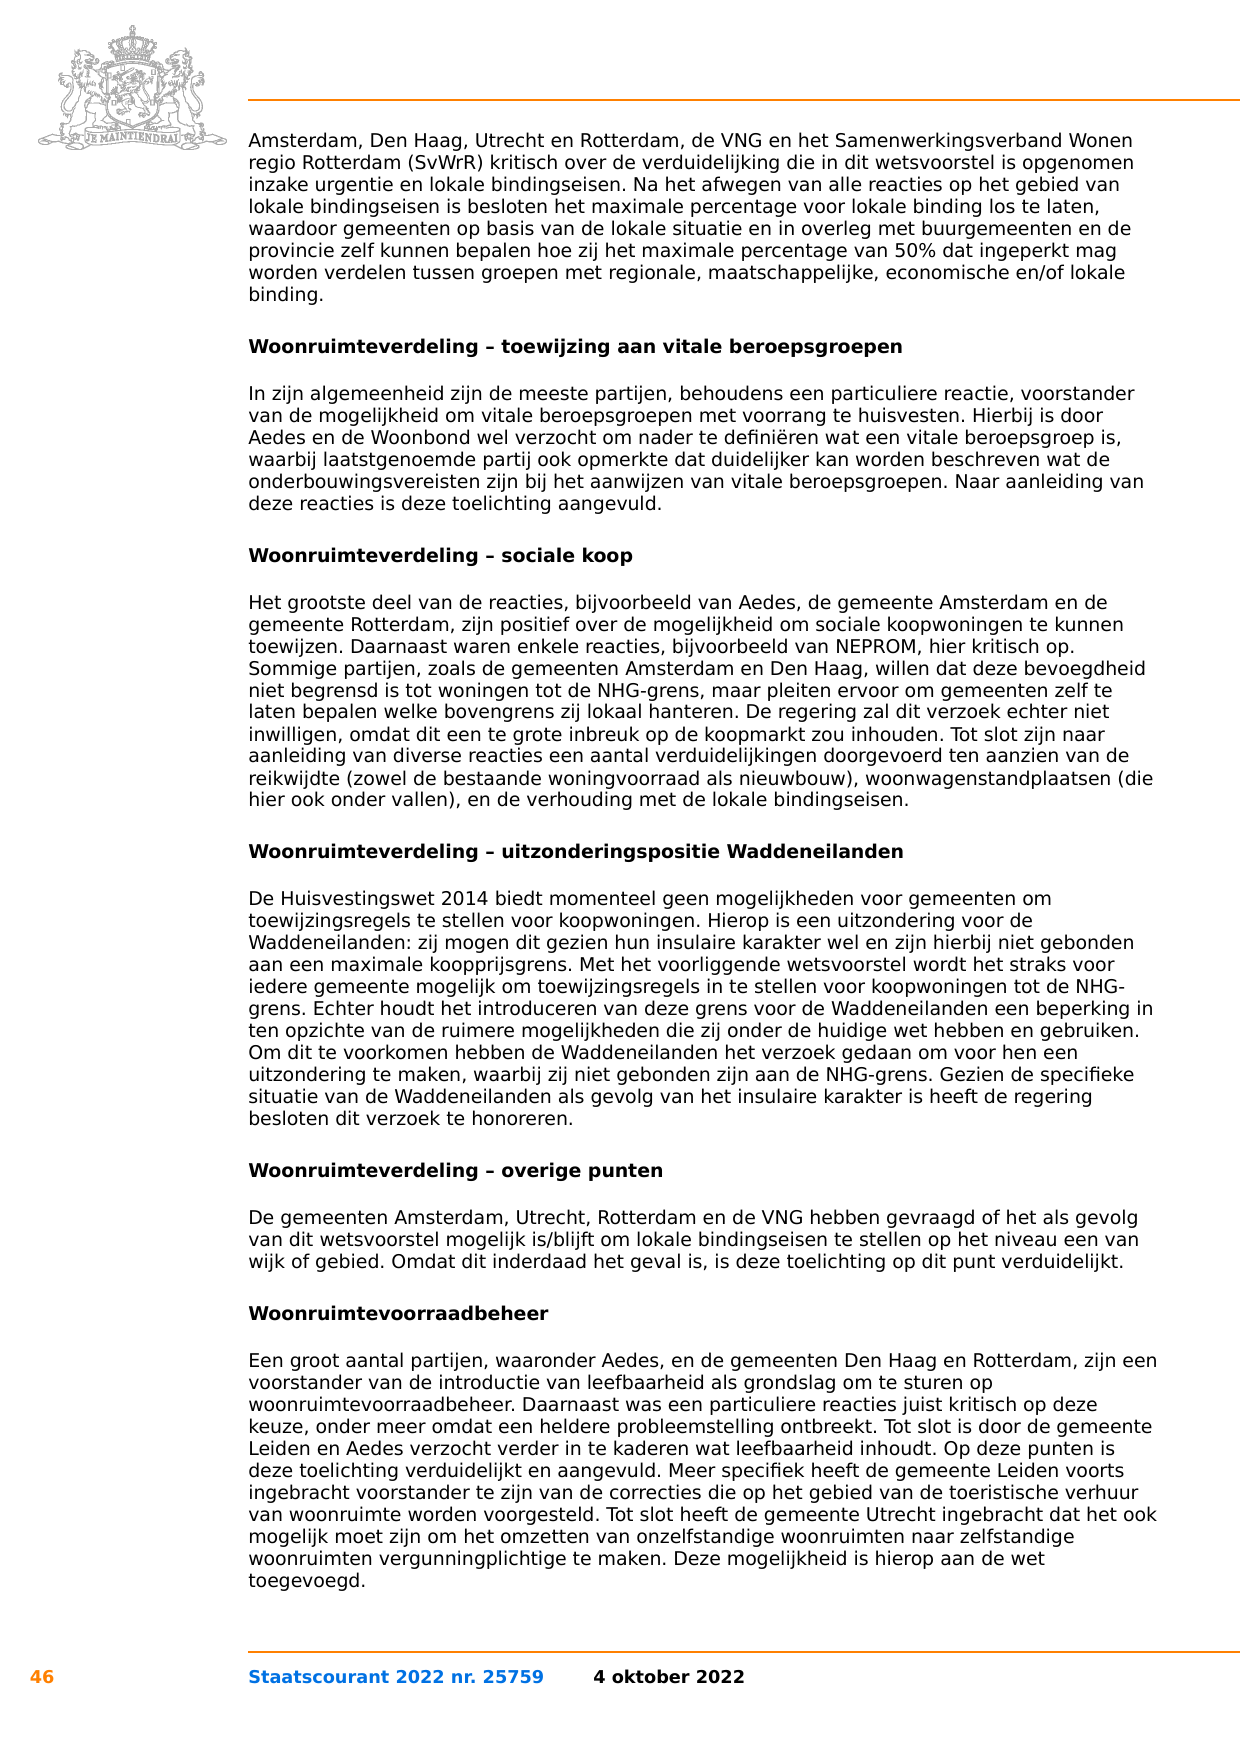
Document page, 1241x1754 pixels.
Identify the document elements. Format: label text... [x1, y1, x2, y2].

subtitle Woonruimteverdeling – sociale koop [248, 544, 1163, 567]
text Een groot aantal partijen, waaronder Aedes, en de gemeenten Den Haag en Rotterdam, zijn een voorstander van de introductie van leefbaarheid als grondslag om te sturen op woonruimtevoorraadbeheer. Daarnaast was een particuliere reacties juist kritisch op deze keuze, onder meer omdat een heldere probleemstelling ontbreekt. Tot slot is door de gemeente Leiden en Aedes verzocht verder in te kaderen wat leefbaarheid inhoudt. Op deze punten is deze toelichting verduidelijkt en aangevuld. Meer specifiek heeft de gemeente Leiden voorts ingebracht voorstander te zijn van de correcties die op het gebied van de toeristische verhuur van woonruimte worden voorgesteld. Tot slot heeft de gemeente Utrecht ingebracht dat het ook mogelijk moet zijn om het omzetten van onzelfstandige woonruimten naar zelfstandige woonruimten vergunningplichtige te maken. Deze mogelijkheid is hierop aan de wet toegevoegd. [248, 1350, 1163, 1592]
picture [38, 25, 227, 150]
subtitle Woonruimteverdeling – overige punten [248, 1160, 1163, 1182]
text De Huisvestingswet 2014 biedt momenteel geen mogelijkheden voor gemeenten om toewijzingsregels te stellen voor koopwoningen. Hierop is een uitzondering voor de Waddeneilanden: zij mogen dit gezien hun insulaire karakter wel en zijn hierbij niet gebonden aan een maximale koopprijsgrens. Met het voorliggende wetsvoorstel wordt het straks voor iedere gemeente mogelijk om toewijzingsregels in te stellen voor koopwoningen tot de NHG-grens. Echter houdt het introduceren van deze grens voor de Waddeneilanden een beperking in ten opzichte van de ruimere mogelijkheden die zij onder de huidige wet hebben en gebruiken. Om dit te voorkomen hebben de Waddeneilanden het verzoek gedaan om voor hen een uitzondering te maken, waarbij zij niet gebonden zijn aan de NHG-grens. Gezien de specifieke situatie van de Waddeneilanden als gevolg van het insulaire karakter is heeft de regering besloten dit verzoek te honoreren. [248, 888, 1163, 1130]
subtitle Woonruimtevoorraadbeheer [248, 1303, 1163, 1325]
text In zijn algemeenheid zijn de meeste partijen, behoudens een particuliere reactie, voorstander van de mogelijkheid om vitale beroepsgroepen met voorrang te huisvesten. Hierbij is door Aedes en de Woonbond wel verzocht om nader te definiëren wat een vitale beroepsgroep is, waarbij laatstgenoemde partij ook opmerkte dat duidelijker kan worden beschreven wat de onderbouwingsvereisten zijn bij het aanwijzen van vitale beroepsgroepen. Naar aanleiding van deze reacties is deze toelichting aangevuld. [248, 383, 1163, 514]
text Amsterdam, Den Haag, Utrecht en Rotterdam, de VNG en het Samenwerkingsverband Wonen regio Rotterdam (SvWrR) kritisch over de verduidelijking die in dit wetsvoorstel is opgenomen inzake urgentie en lokale bindingseisen. Na het afwegen van alle reacties op het gebied van lokale bindingseisen is besloten het maximale percentage voor lokale binding los te laten, waardoor gemeenten op basis van de lokale situatie en in overleg met buurgemeenten en de provincie zelf kunnen bepalen hoe zij het maximale percentage van 50% dat ingeperkt mag worden verdelen tussen groepen met regionale, maatschappelijke, economische en/of lokale binding. [248, 130, 1163, 306]
text Het grootste deel van de reacties, bijvoorbeeld van Aedes, de gemeente Amsterdam en de gemeente Rotterdam, zijn positief over de mogelijkheid om sociale koopwoningen te kunnen toewijzen. Daarnaast waren enkele reacties, bijvoorbeeld van NEPROM, hier kritisch op. Sommige partijen, zoals de gemeenten Amsterdam en Den Haag, willen dat deze bevoegdheid niet begrensd is tot woningen tot de NHG-grens, maar pleiten ervoor om gemeenten zelf te laten bepalen welke bovengrens zij lokaal hanteren. De regering zal dit verzoek echter niet inwilligen, omdat dit een te grote inbreuk op de koopmarkt zou inhouden. Tot slot zijn naar aanleiding van diverse reacties een aantal verduidelijkingen doorgevoerd ten aanzien van de reikwijdte (zowel de bestaande woningvoorraad als nieuwbouw), woonwagenstandplaatsen (die hier ook onder vallen), en de verhouding met de lokale bindingseisen. [248, 592, 1163, 811]
text De gemeenten Amsterdam, Utrecht, Rotterdam en de VNG hebben gevraagd of het als gevolg van dit wetsvoorstel mogelijk is/blijft om lokale bindingseisen te stellen op het niveau een van wijk of gebied. Omdat dit inderdaad het geval is, is deze toelichting op dit punt verduidelijkt. [248, 1207, 1163, 1273]
subtitle Woonruimteverdeling – toewijzing aan vitale beroepsgroepen [248, 336, 1163, 358]
subtitle Woonruimteverdeling – uitzonderingspositie Waddeneilanden [248, 841, 1163, 863]
